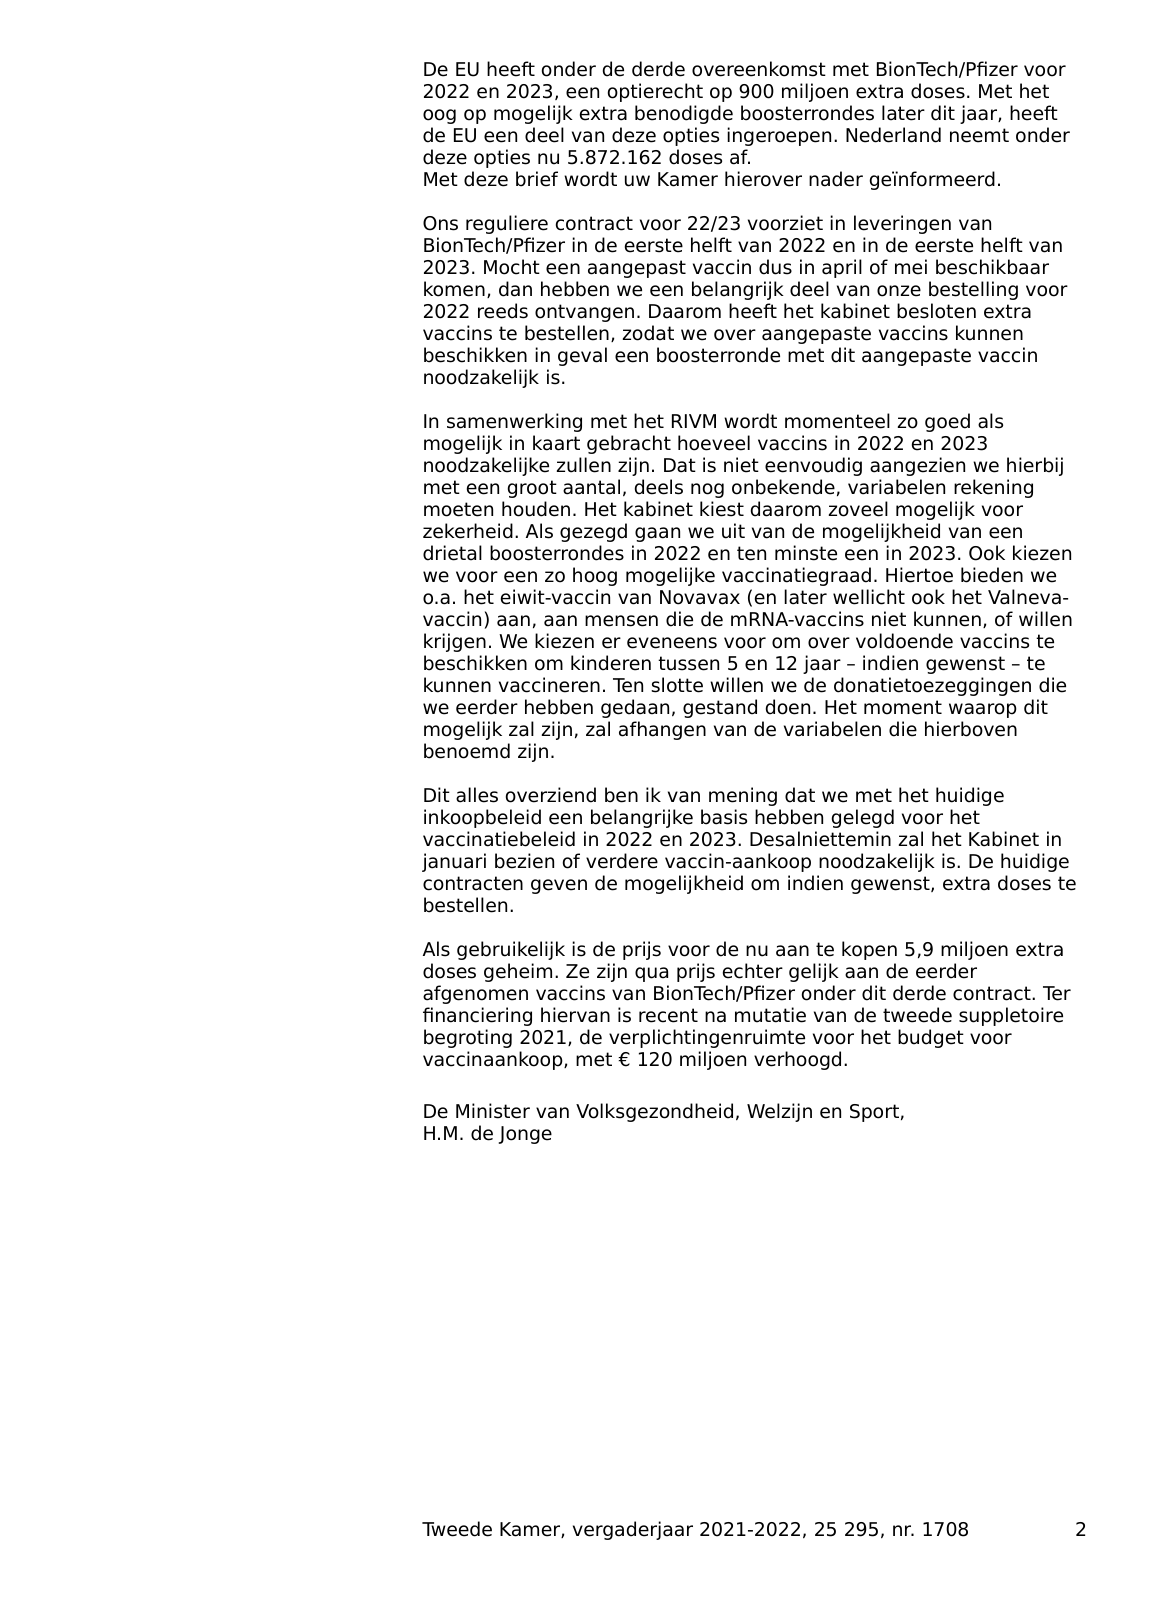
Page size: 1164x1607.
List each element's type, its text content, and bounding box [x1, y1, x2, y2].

text Met deze brief wordt uw Kamer hierover nader geïnformeerd. [422, 169, 1087, 191]
text Dit alles overziend ben ik van mening dat we met het huidige inkoopbeleid een belangrijke basis hebben gelegd voor het vaccinatiebeleid in 2022 en 2023. Desalniettemin zal het Kabinet in januari bezien of verdere vaccin-aankoop noodzakelijk is. De huidige contracten geven de mogelijkheid om indien gewenst, extra doses te bestellen. [422, 785, 1087, 917]
text De EU heeft onder de derde overeenkomst met BionTech/Pfizer voor 2022 en 2023, een optierecht op 900 miljoen extra doses. Met het oog op mogelijk extra benodigde boosterrondes later dit jaar, heeft de EU een deel van deze opties ingeroepen. Nederland neemt onder deze opties nu 5.872.162 doses af. [422, 59, 1087, 169]
text Als gebruikelijk is de prijs voor de nu aan te kopen 5,9 miljoen extra doses geheim. Ze zijn qua prijs echter gelijk aan de eerder afgenomen vaccins van BionTech/Pfizer onder dit derde contract. Ter financiering hiervan is recent na mutatie van de tweede suppletoire begroting 2021, de verplichtingenruimte voor het budget voor vaccinaankoop, met € 120 miljoen verhoogd. [422, 939, 1087, 1071]
text In samenwerking met het RIVM wordt momenteel zo goed als mogelijk in kaart gebracht hoeveel vaccins in 2022 en 2023 noodzakelijke zullen zijn. Dat is niet eenvoudig aangezien we hierbij met een groot aantal, deels nog onbekende, variabelen rekening moeten houden. Het kabinet kiest daarom zoveel mogelijk voor zekerheid. Als gezegd gaan we uit van de mogelijkheid van een drietal boosterrondes in 2022 en ten minste een in 2023. Ook kiezen we voor een zo hoog mogelijke vaccinatiegraad. Hiertoe bieden we o.a. het eiwit-vaccin van Novavax (en later wellicht ook het Valneva-vaccin) aan, aan mensen die de mRNA-vaccins niet kunnen, of willen krijgen. We kiezen er eveneens voor om over voldoende vaccins te beschikken om kinderen tussen 5 en 12 jaar – indien gewenst – te kunnen vaccineren. Ten slotte willen we de donatietoezeggingen die we eerder hebben gedaan, gestand doen. Het moment waarop dit mogelijk zal zijn, zal afhangen van de variabelen die hierboven benoemd zijn. [422, 411, 1087, 763]
text De Minister van Volksgezondheid, Welzijn en Sport, H.M. de Jonge [422, 1101, 1087, 1145]
text Ons reguliere contract voor 22/23 voorziet in leveringen van BionTech/Pfizer in de eerste helft van 2022 en in de eerste helft van 2023. Mocht een aangepast vaccin dus in april of mei beschikbaar komen, dan hebben we een belangrijk deel van onze bestelling voor 2022 reeds ontvangen. Daarom heeft het kabinet besloten extra vaccins te bestellen, zodat we over aangepaste vaccins kunnen beschikken in geval een boosterronde met dit aangepaste vaccin noodzakelijk is. [422, 213, 1087, 389]
